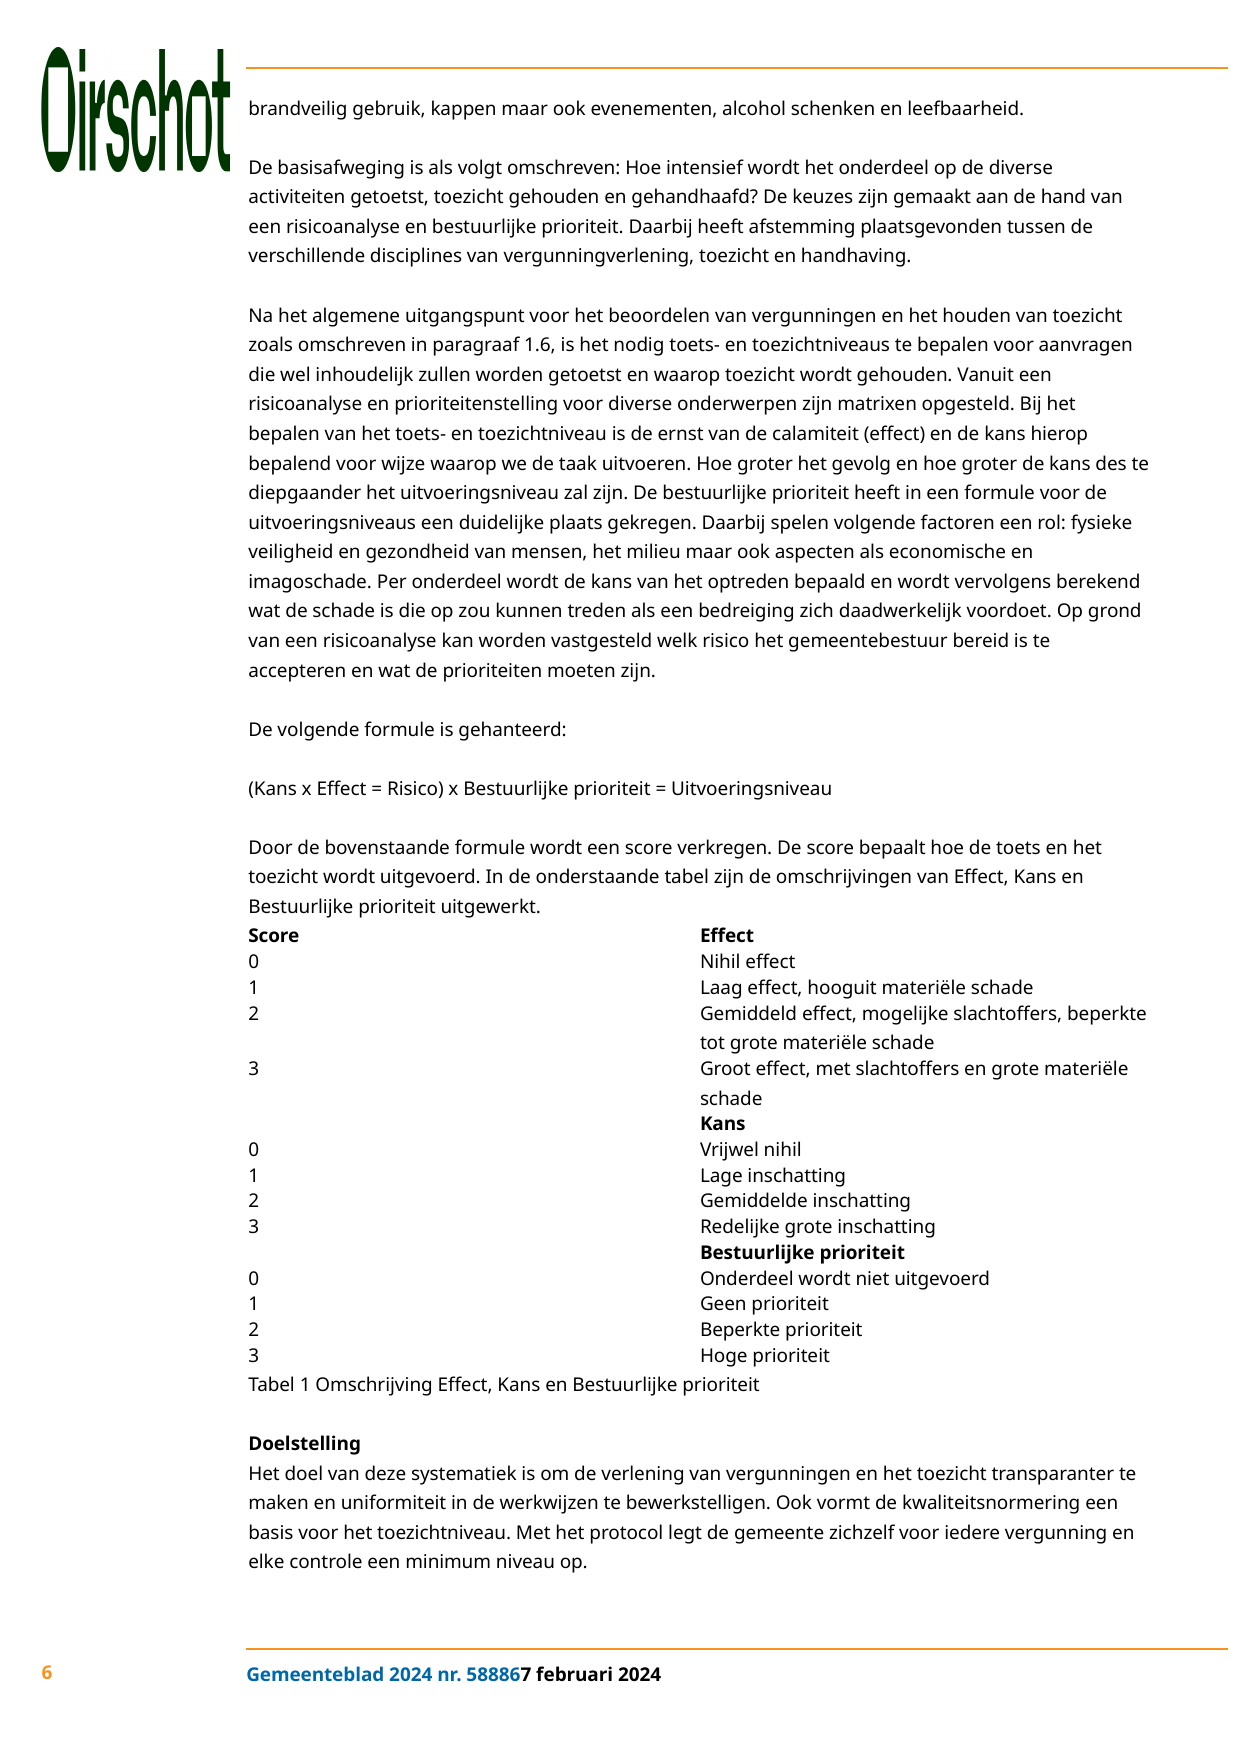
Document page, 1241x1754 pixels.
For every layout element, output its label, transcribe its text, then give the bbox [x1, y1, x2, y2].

table_cell 2 [248, 1000, 700, 1055]
table_cell Geen prioriteit [700, 1291, 1152, 1316]
text Door de bovenstaande formule wordt een score verkregen. De score bepaalt hoe de toets en het toezicht wordt uitgevoerd. In de onderstaande tabel zijn de omschrijvingen van Effect, Kans en Bestuurlijke prioriteit uitgewerkt. [248, 834, 1152, 919]
table_cell Vrijwel nihil [700, 1136, 1152, 1162]
text Doelstelling [248, 1430, 1152, 1456]
text Het doel van deze systematiek is om de verlening van vergunningen en het toezicht transparanter te maken en uniformiteit in de werkwijzen te bewerkstelligen. Ook vormt de kwaliteitsnormering een basis voor het toezichtniveau. Met het protocol legt de gemeente zichzelf voor iedere vergunning en elke controle een minimum niveau op. [248, 1460, 1152, 1574]
text Na het algemene uitgangspunt voor het beoordelen van vergunningen en het houden van toezicht zoals omschreven in paragraaf 1.6, is het nodig toets- en toezichtniveaus te bepalen voor aanvragen die wel inhoudelijk zullen worden getoetst en waarop toezicht wordt gehouden. Vanuit een risicoanalyse en prioriteitenstelling voor diverse onderwerpen zijn matrixen opgesteld. Bij het bepalen van het toets- en toezichtniveau is de ernst van de calamiteit (effect) en de kans hierop bepalend voor wijze waarop we de taak uitvoeren. Hoe groter het gevolg en hoe groter de kans des te diepgaander het uitvoeringsniveau zal zijn. De bestuurlijke prioriteit heeft in een formule voor de uitvoeringsniveaus een duidelijke plaats gekregen. Daarbij spelen volgende factoren een rol: fysieke veiligheid en gezondheid van mensen, het milieu maar ook aspecten als economische en imagoschade. Per onderdeel wordt de kans van het optreden bepaald en wordt vervolgens berekend wat de schade is die op zou kunnen treden als een bedreiging zich daadwerkelijk voordoet. Op grond van een risicoanalyse kan worden vastgesteld welk risico het gemeentebestuur bereid is te accepteren en wat de prioriteiten moeten zijn. [248, 302, 1152, 683]
table_cell 3 [248, 1214, 700, 1239]
table_cell Kans [700, 1111, 1152, 1136]
table_cell Nihil effect [700, 949, 1152, 974]
table_cell 1 [248, 974, 700, 1000]
table_cell 3 [248, 1055, 700, 1111]
table_header Effect [700, 923, 1152, 948]
text De volgende formule is gehanteerd: [248, 716, 1152, 742]
table_cell Redelijke grote inschatting [700, 1214, 1152, 1239]
table_cell [248, 1239, 700, 1265]
picture [41, 47, 231, 172]
table_cell 1 [248, 1291, 700, 1316]
table_cell 2 [248, 1188, 700, 1213]
table_cell 2 [248, 1316, 700, 1342]
text Tabel 1 Omschrijving Effect, Kans en Bestuurlijke prioriteit [248, 1371, 1152, 1397]
table_cell Hoge prioriteit [700, 1342, 1152, 1368]
table_cell 0 [248, 1265, 700, 1291]
table_cell Gemiddeld effect, mogelijke slachtoffers, beperkte tot grote materiële schade [700, 1000, 1152, 1055]
text brandveilig gebruik, kappen maar ook evenementen, alcohol schenken en leefbaarheid. [248, 95, 1152, 121]
table_cell Groot effect, met slachtoffers en grote materiële schade [700, 1055, 1152, 1111]
table_cell 3 [248, 1342, 700, 1368]
table_cell 1 [248, 1162, 700, 1188]
table_cell 0 [248, 949, 700, 974]
table_cell Beperkte prioriteit [700, 1316, 1152, 1342]
table_header Score [248, 923, 700, 948]
table_cell Laag effect, hooguit materiële schade [700, 974, 1152, 1000]
table_cell Lage inschatting [700, 1162, 1152, 1188]
table_cell 0 [248, 1136, 700, 1162]
table_header (Kans x Effect = Risico) x Bestuurlijke prioriteit = Uitvoeringsniveau [248, 775, 1152, 801]
table_cell [248, 1111, 700, 1136]
table_cell Bestuurlijke prioriteit [700, 1239, 1152, 1265]
table_cell Gemiddelde inschatting [700, 1188, 1152, 1213]
text De basisafweging is als volgt omschreven: Hoe intensief wordt het onderdeel op de diverse activiteiten getoetst, toezicht gehouden en gehandhaafd? De keuzes zijn gemaakt aan de hand van een risicoanalyse en bestuurlijke prioriteit. Daarbij heeft afstemming plaatsgevonden tussen de verschillende disciplines van vergunningverlening, toezicht en handhaving. [248, 154, 1152, 268]
table_cell Onderdeel wordt niet uitgevoerd [700, 1265, 1152, 1291]
